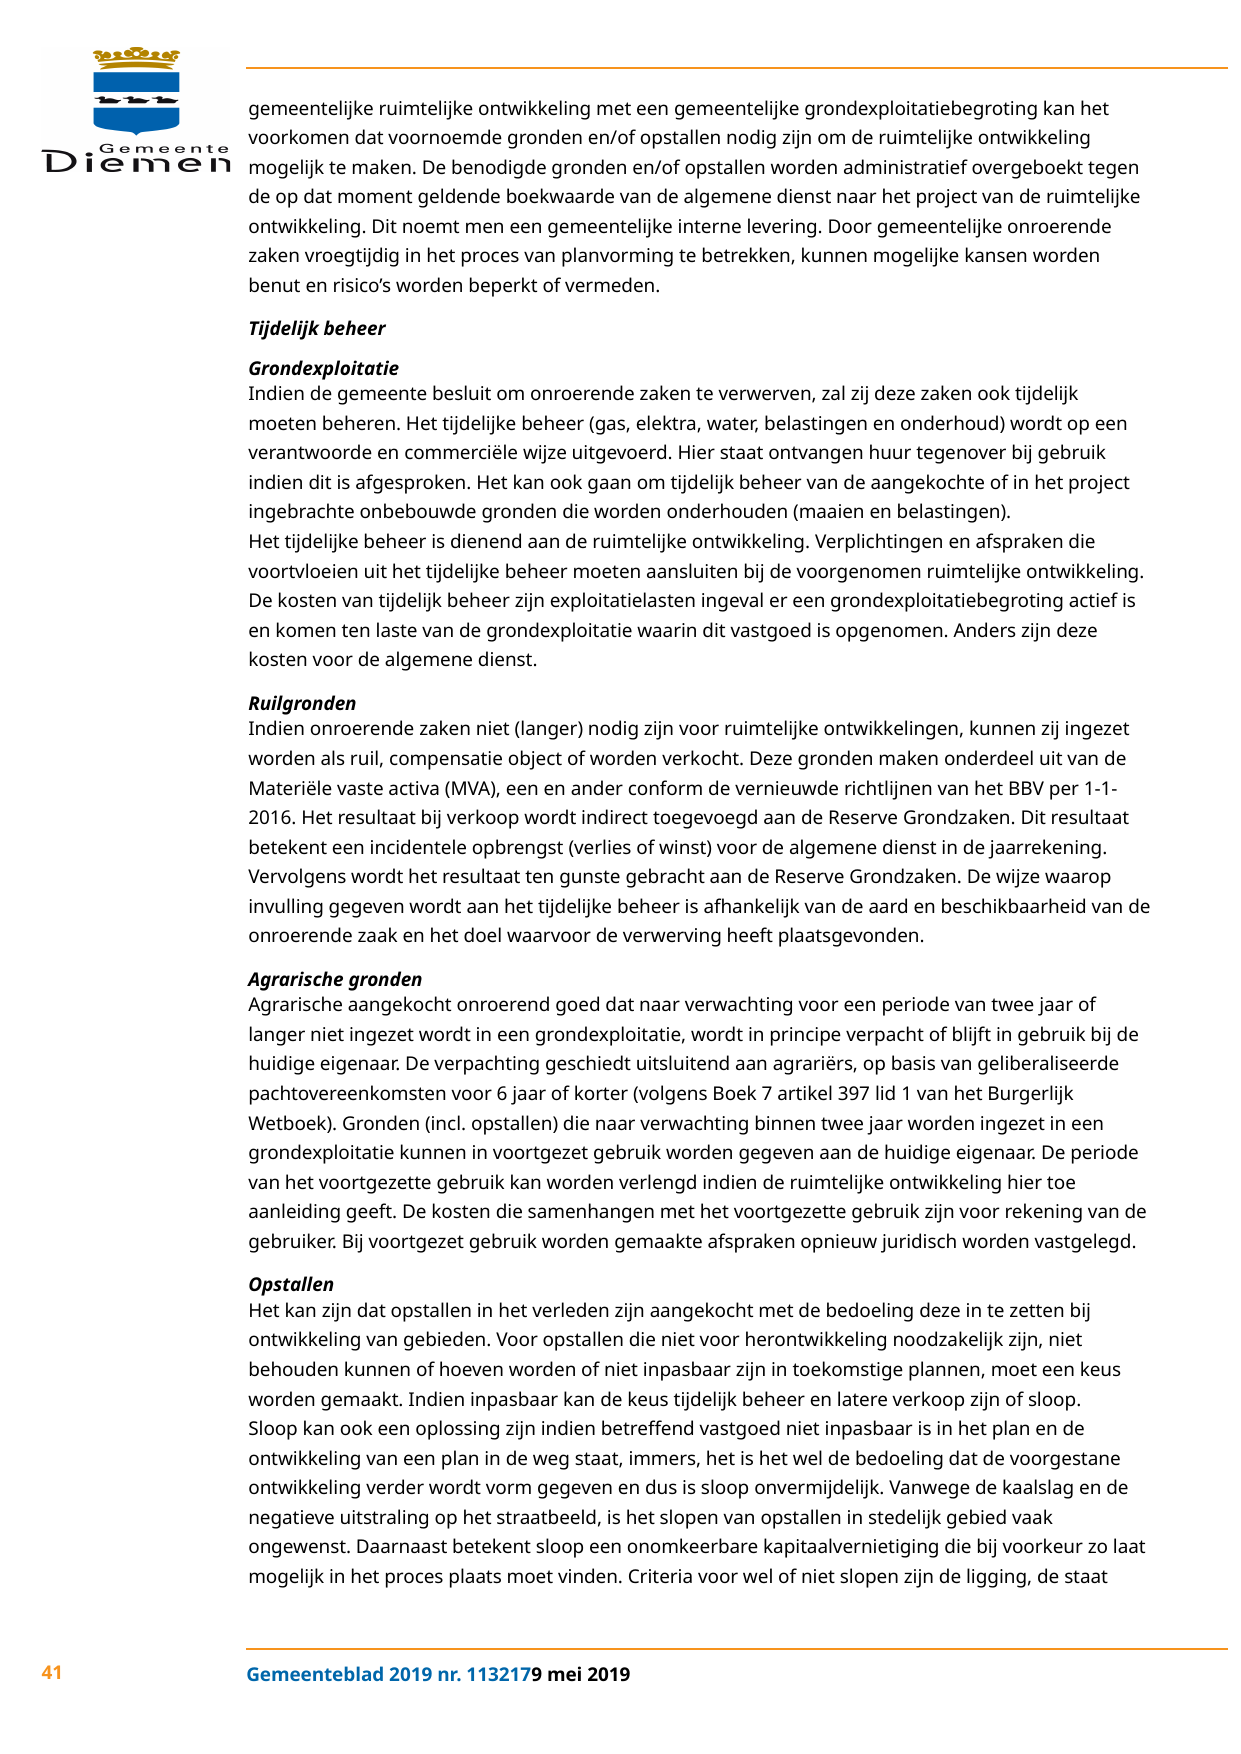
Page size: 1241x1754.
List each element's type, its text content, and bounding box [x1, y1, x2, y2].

text Het kan zijn dat opstallen in het verleden zijn aangekocht met de bedoeling deze in te zetten bij ontwikkeling van gebieden. Voor opstallen die niet voor herontwikkeling noodzakelijk zijn, niet behouden kunnen of hoeven worden of niet inpasbaar zijn in toekomstige plannen, moet een keus worden gemaakt. Indien inpasbaar kan de keus tijdelijk beheer en latere verkoop zijn of sloop. [248, 1297, 1152, 1411]
picture [41, 47, 231, 172]
text Agrarische gronden [248, 966, 1152, 991]
text Agrarische aangekocht onroerend goed dat naar verwachting voor een periode van twee jaar of langer niet ingezet wordt in een grondexploitatie, wordt in principe verpacht of blijft in gebruik bij de huidige eigenaar. De verpachting geschiedt uitsluitend aan agrariërs, op basis van geliberaliseerde pachtovereenkomsten voor 6 jaar of korter (volgens Boek 7 artikel 397 lid 1 van het Burgerlijk Wetboek). Gronden (incl. opstallen) die naar verwachting binnen twee jaar worden ingezet in een grondexploitatie kunnen in voortgezet gebruik worden gegeven aan de huidige eigenaar. De periode van het voortgezette gebruik kan worden verlengd indien de ruimtelijke ontwikkeling hier toe aanleiding geeft. De kosten die samenhangen met het voortgezette gebruik zijn voor rekening van de gebruiker. Bij voortgezet gebruik worden gemaakte afspraken opnieuw juridisch worden vastgelegd. [248, 991, 1152, 1254]
text gemeentelijke ruimtelijke ontwikkeling met een gemeentelijke grondexploitatiebegroting kan het voorkomen dat voornoemde gronden en/of opstallen nodig zijn om de ruimtelijke ontwikkeling mogelijk te maken. De benodigde gronden en/of opstallen worden administratief overgeboekt tegen de op dat moment geldende boekwaarde van de algemene dienst naar het project van de ruimtelijke ontwikkeling. Dit noemt men een gemeentelijke interne levering. Door gemeentelijke onroerende zaken vroegtijdig in het proces van planvorming te betrekken, kunnen mogelijke kansen worden benut en risico’s worden beperkt of vermeden. [248, 95, 1152, 298]
text Sloop kan ook een oplossing zijn indien betreffend vastgoed niet inpasbaar is in het plan en de ontwikkeling van een plan in de weg staat, immers, het is het wel de bedoeling dat de voorgestane ontwikkeling verder wordt vorm gegeven en dus is sloop onvermijdelijk. Vanwege de kaalslag en de negatieve uitstraling op het straatbeeld, is het slopen van opstallen in stedelijk gebied vaak ongewenst. Daarnaast betekent sloop een onomkeerbare kapitaalvernietiging die bij voorkeur zo laat mogelijk in het proces plaats moet vinden. Criteria voor wel of niet slopen zijn de ligging, de staat [248, 1415, 1152, 1589]
text Ruilgronden [248, 690, 1152, 716]
text Indien onroerende zaken niet (langer) nodig zijn voor ruimtelijke ontwikkelingen, kunnen zij ingezet worden als ruil, compensatie object of worden verkocht. Deze gronden maken onderdeel uit van de Materiële vaste activa (MVA), een en ander conform de vernieuwde richtlijnen van het BBV per 1-1-2016. Het resultaat bij verkoop wordt indirect toegevoegd aan de Reserve Grondzaken. Dit resultaat betekent een incidentele opbrengst (verlies of winst) voor de algemene dienst in de jaarrekening. Vervolgens wordt het resultaat ten gunste gebracht aan de Reserve Grondzaken. De wijze waarop invulling gegeven wordt aan het tijdelijke beheer is afhankelijk van de aard en beschikbaarheid van de onroerende zaak en het doel waarvoor de verwerving heeft plaatsgevonden. [248, 716, 1152, 948]
text Grondexploitatie [248, 355, 1152, 380]
text Indien de gemeente besluit om onroerende zaken te verwerven, zal zij deze zaken ook tijdelijk moeten beheren. Het tijdelijke beheer (gas, elektra, water, belastingen en onderhoud) wordt op een verantwoorde en commerciële wijze uitgevoerd. Hier staat ontvangen huur tegenover bij gebruik indien dit is afgesproken. Het kan ook gaan om tijdelijk beheer van de aangekochte of in het project ingebrachte onbebouwde gronden die worden onderhouden (maaien en belastingen). [248, 380, 1152, 524]
text Opstallen [248, 1271, 1152, 1297]
text Tijdelijk beheer [248, 315, 1152, 341]
text Het tijdelijke beheer is dienend aan de ruimtelijke ontwikkeling. Verplichtingen en afspraken die voortvloeien uit het tijdelijke beheer moeten aansluiten bij de voorgenomen ruimtelijke ontwikkeling. De kosten van tijdelijk beheer zijn exploitatielasten ingeval er een grondexploitatiebegroting actief is en komen ten laste van de grondexploitatie waarin dit vastgoed is opgenomen. Anders zijn deze kosten voor de algemene dienst. [248, 528, 1152, 672]
